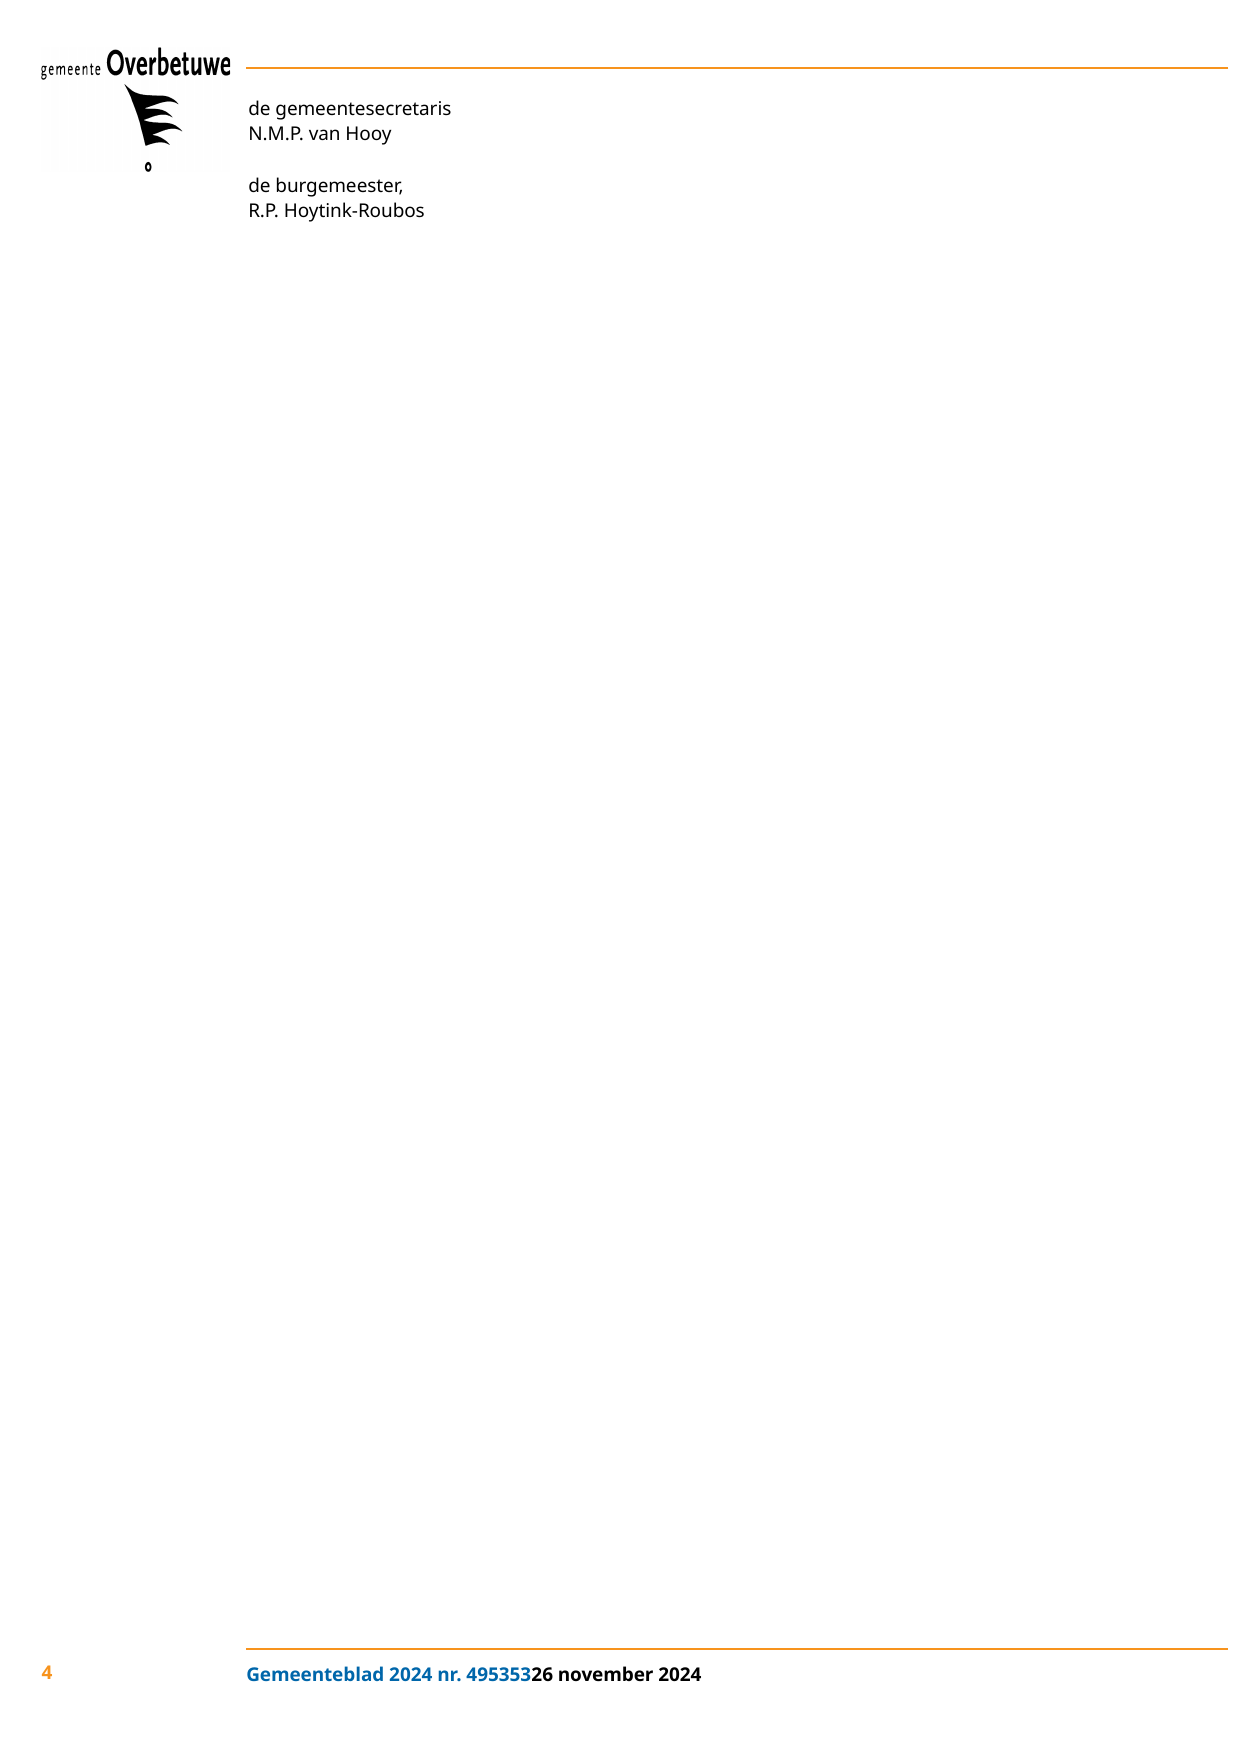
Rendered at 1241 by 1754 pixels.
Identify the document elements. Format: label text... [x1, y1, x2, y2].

text R.P. Hoytink-Roubos [248, 198, 1152, 223]
text N.M.P. van Hooy [248, 121, 1152, 146]
text de burgemeester, [248, 172, 1152, 198]
picture [41, 47, 231, 172]
text de gemeentesecretaris [248, 95, 1152, 121]
